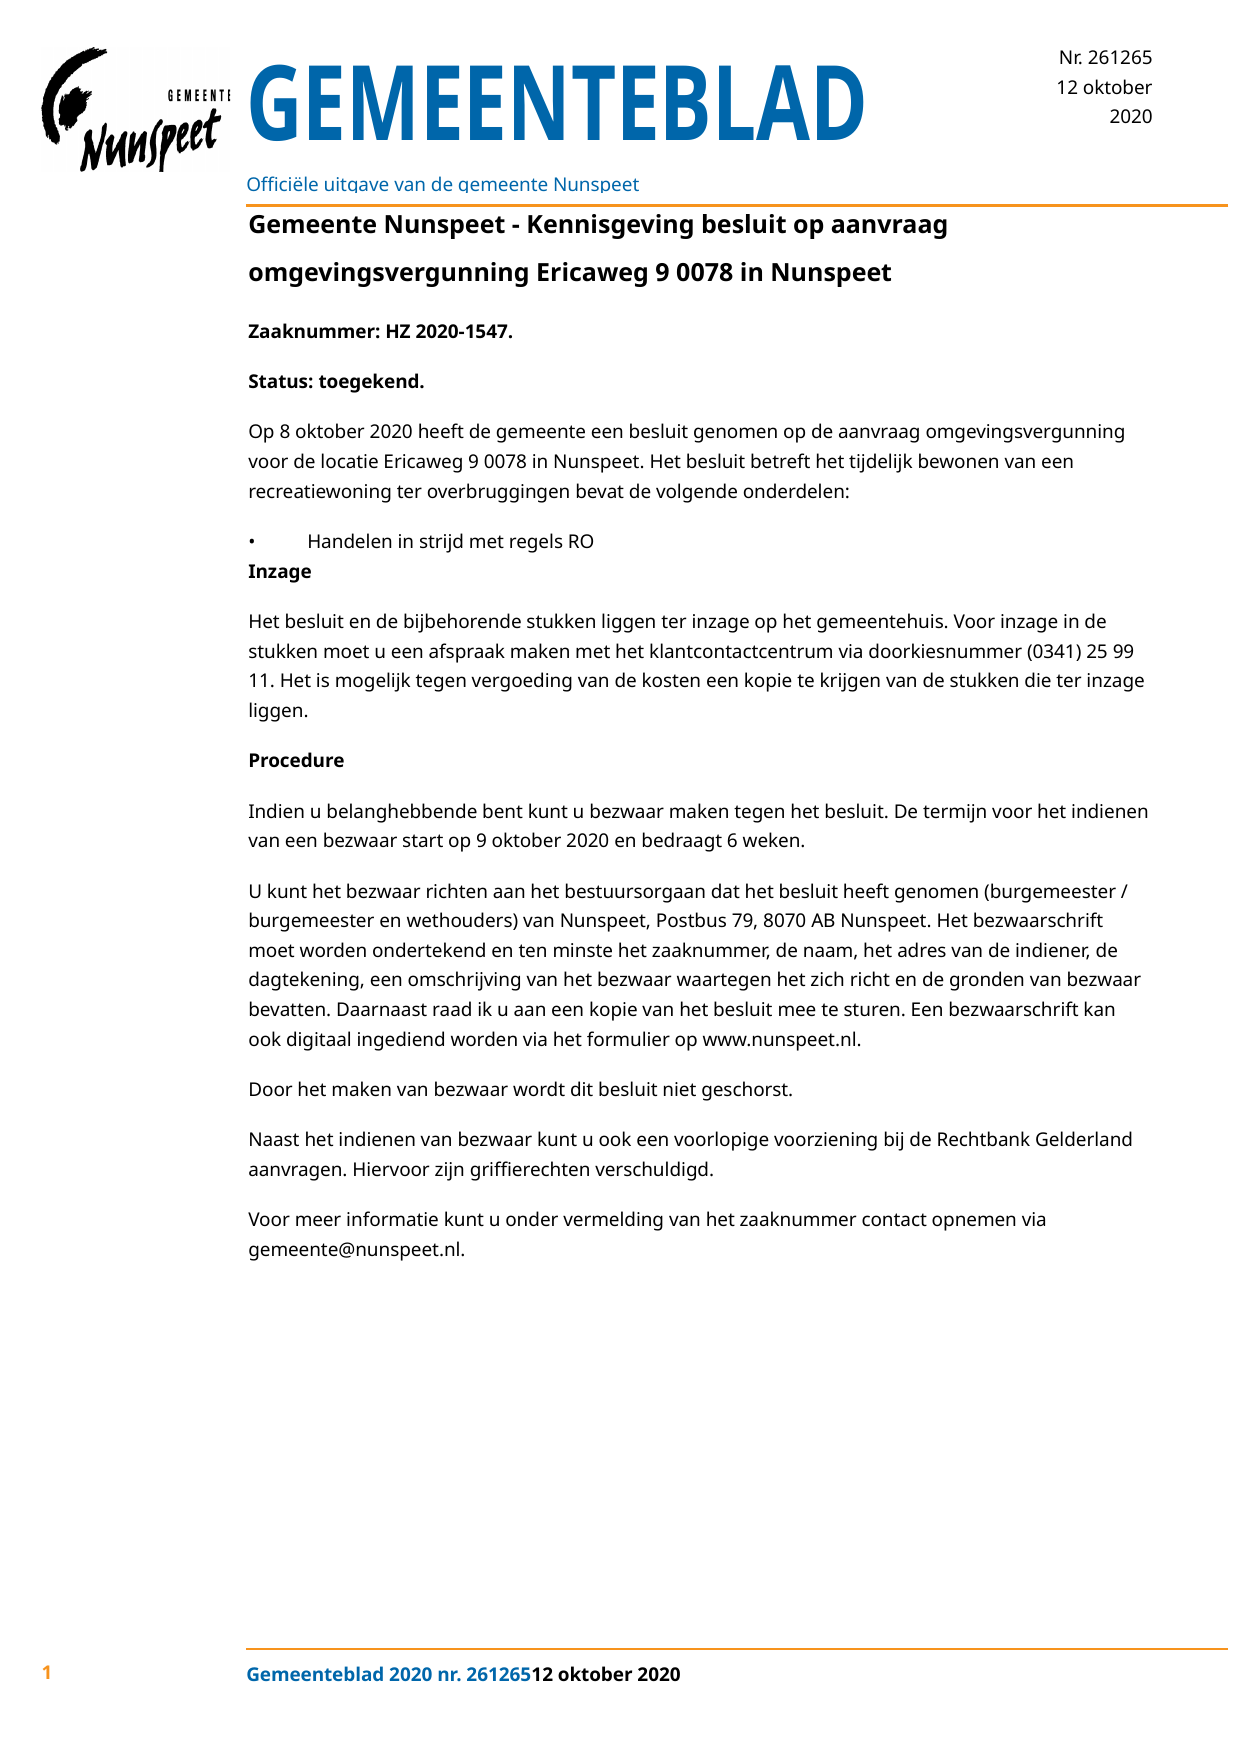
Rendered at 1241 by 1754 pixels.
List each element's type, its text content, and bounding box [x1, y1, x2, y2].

text Naast het indienen van bezwaar kunt u ook een voorlopige voorziening bij de Rechtbank Gelderland aanvragen. Hiervoor zijn griffierechten verschuldigd. [248, 1127, 1152, 1182]
text Voor meer informatie kunt u onder vermelding van het zaaknummer contact opnemen via gemeente@nunspeet.nl. [248, 1207, 1152, 1262]
text Het besluit en de bijbehorende stukken liggen ter inzage op het gemeentehuis. Voor inzage in de stukken moet u een afspraak maken met het klantcontactcentrum via doorkiesnummer (0341) 25 99 11. Het is mogelijk tegen vergoeding van de kosten een kopie te krijgen van de stukken die ter inzage liggen. [248, 608, 1152, 723]
text Procedure [248, 747, 1152, 773]
list Handelen in strijd met regels RO [248, 528, 1152, 554]
text Indien u belanghebbende bent kunt u bezwaar maken tegen het besluit. De termijn voor het indienen van een bezwaar start op 9 oktober 2020 en bedraagt 6 weken. [248, 798, 1152, 853]
picture [41, 47, 231, 172]
text Zaaknummer: HZ 2020-1547. [248, 318, 1152, 344]
text Op 8 oktober 2020 heeft de gemeente een besluit genomen op de aanvraag omgevingsvergunning voor de locatie Ericaweg 9 0078 in Nunspeet. Het besluit betreft het tijdelijk bewonen van een recreatiewoning ter overbruggingen bevat de volgende onderdelen: [248, 419, 1152, 504]
text Gemeente Nunspeet - Kennisgeving besluit op aanvraag omgevingsvergunning Ericaweg 9 0078 in Nunspeet [248, 207, 1152, 288]
text Status: toegekend. [248, 368, 1152, 394]
text U kunt het bezwaar richten aan het bestuursorgaan dat het besluit heeft genomen (burgemeester / burgemeester en wethouders) van Nunspeet, Postbus 79, 8070 AB Nunspeet. Het bezwaarschrift moet worden ondertekend en ten minste het zaaknummer, de naam, het adres van de indiener, de dagtekening, een omschrijving van het bezwaar waartegen het zich richt en de gronden van bezwaar bevatten. Daarnaast raad ik u aan een kopie van het besluit mee te sturen. Een bezwaarschrift kan ook digitaal ingediend worden via het formulier op www.nunspeet.nl. [248, 878, 1152, 1052]
text Door het maken van bezwaar wordt dit besluit niet geschorst. [248, 1076, 1152, 1102]
text Inzage [248, 558, 1152, 584]
